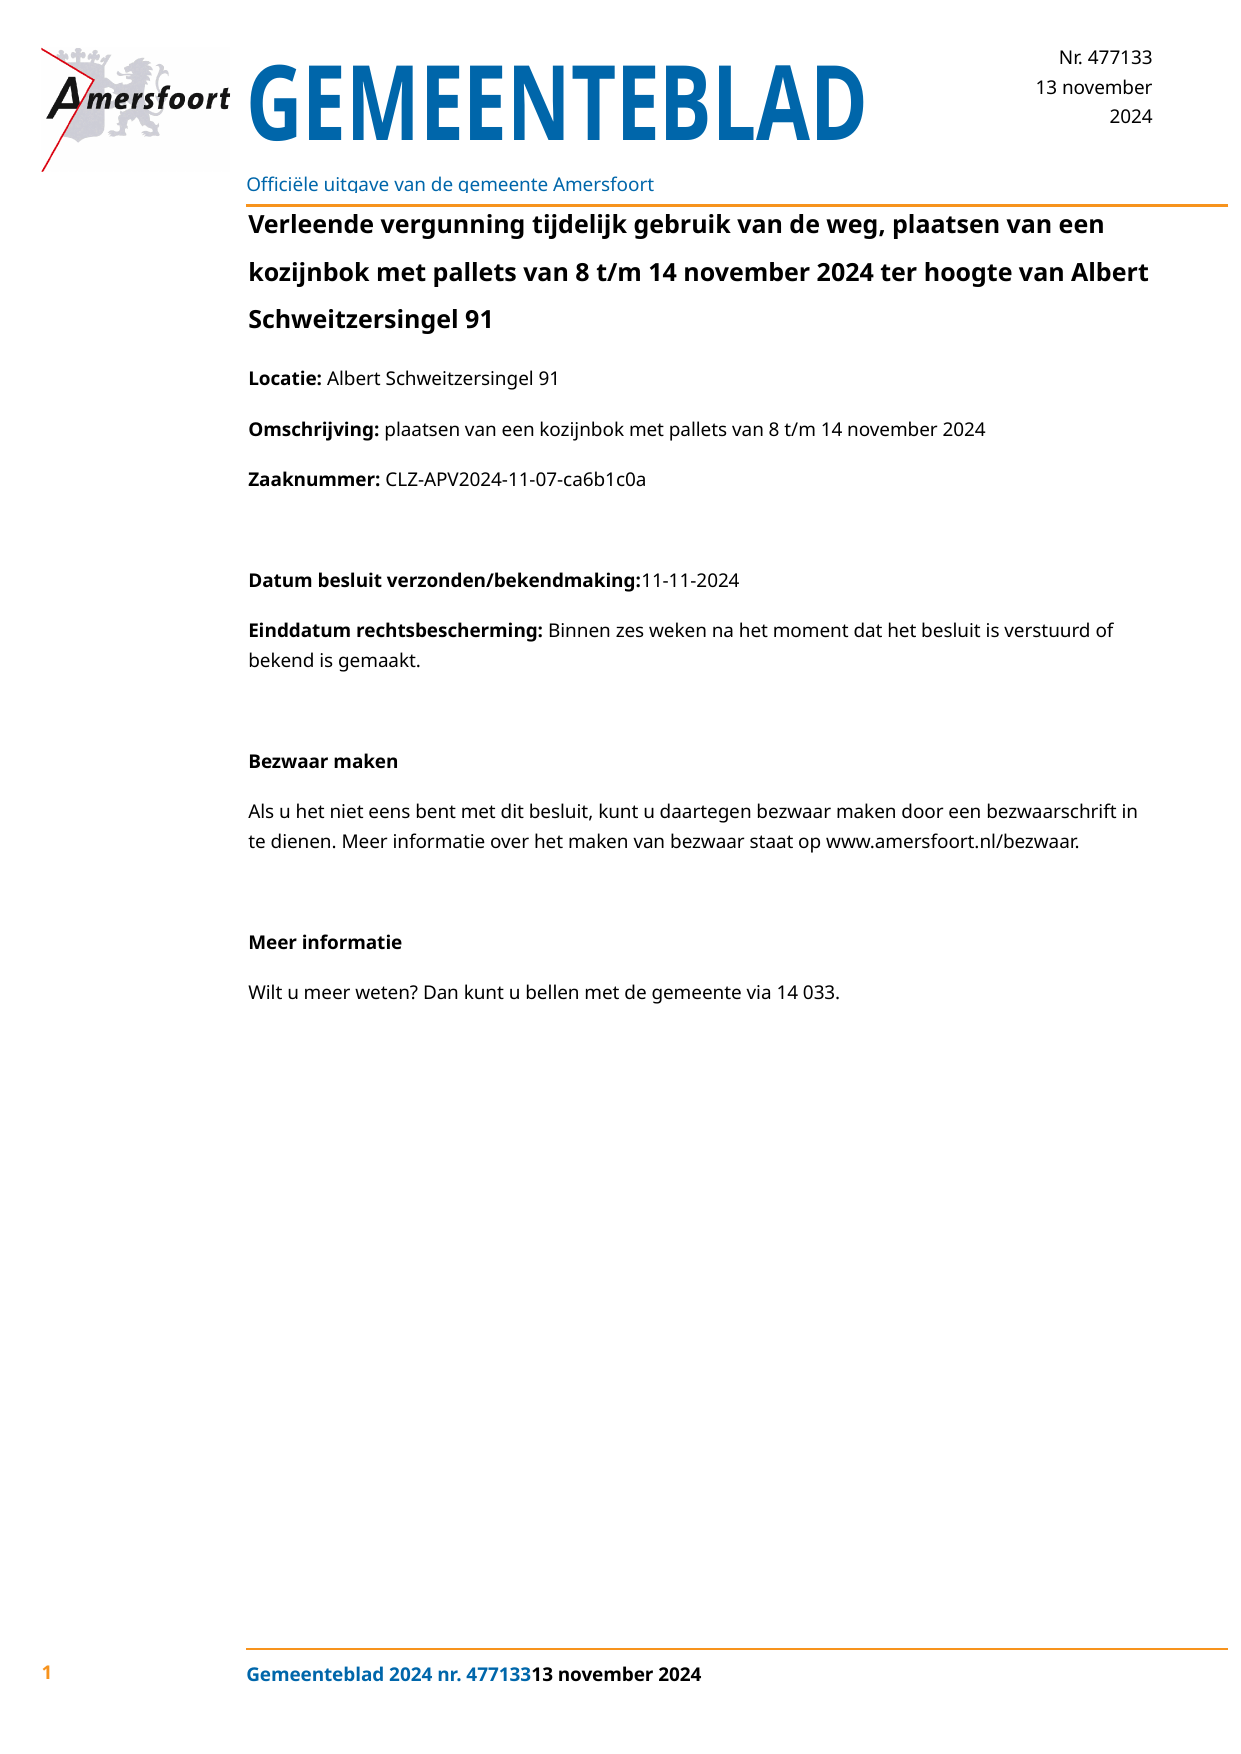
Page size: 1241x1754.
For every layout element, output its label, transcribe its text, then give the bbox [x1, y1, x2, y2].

picture [41, 47, 231, 172]
text Bezwaar maken [248, 748, 1152, 774]
text Wilt u meer weten? Dan kunt u bellen met de gemeente via 14 033. [248, 979, 1152, 1005]
text Verleende vergunning tijdelijk gebruik van de weg, plaatsen van een kozijnbok met pallets van 8 t/m 14 november 2024 ter hoogte van Albert Schweitzersingel 91 [248, 207, 1152, 336]
text Einddatum rechtsbescherming: Binnen zes weken na het moment dat het besluit is verstuurd of bekend is gemaakt. [248, 618, 1152, 673]
text Als u het niet eens bent met dit besluit, kunt u daartegen bezwaar maken door een bezwaarschrift in te dienen. Meer informatie over het maken van bezwaar staat op www.amersfoort.nl/bezwaar. [248, 798, 1152, 854]
text Zaaknummer: CLZ-APV2024-11-07-ca6b1c0a [248, 466, 1152, 492]
text Omschrijving: plaatsen van een kozijnbok met pallets van 8 t/m 14 november 2024 [248, 416, 1152, 442]
text Meer informatie [248, 929, 1152, 954]
text Locatie: Albert Schweitzersingel 91 [248, 366, 1152, 391]
text Datum besluit verzonden/bekendmaking:11-11-2024 [248, 567, 1152, 593]
